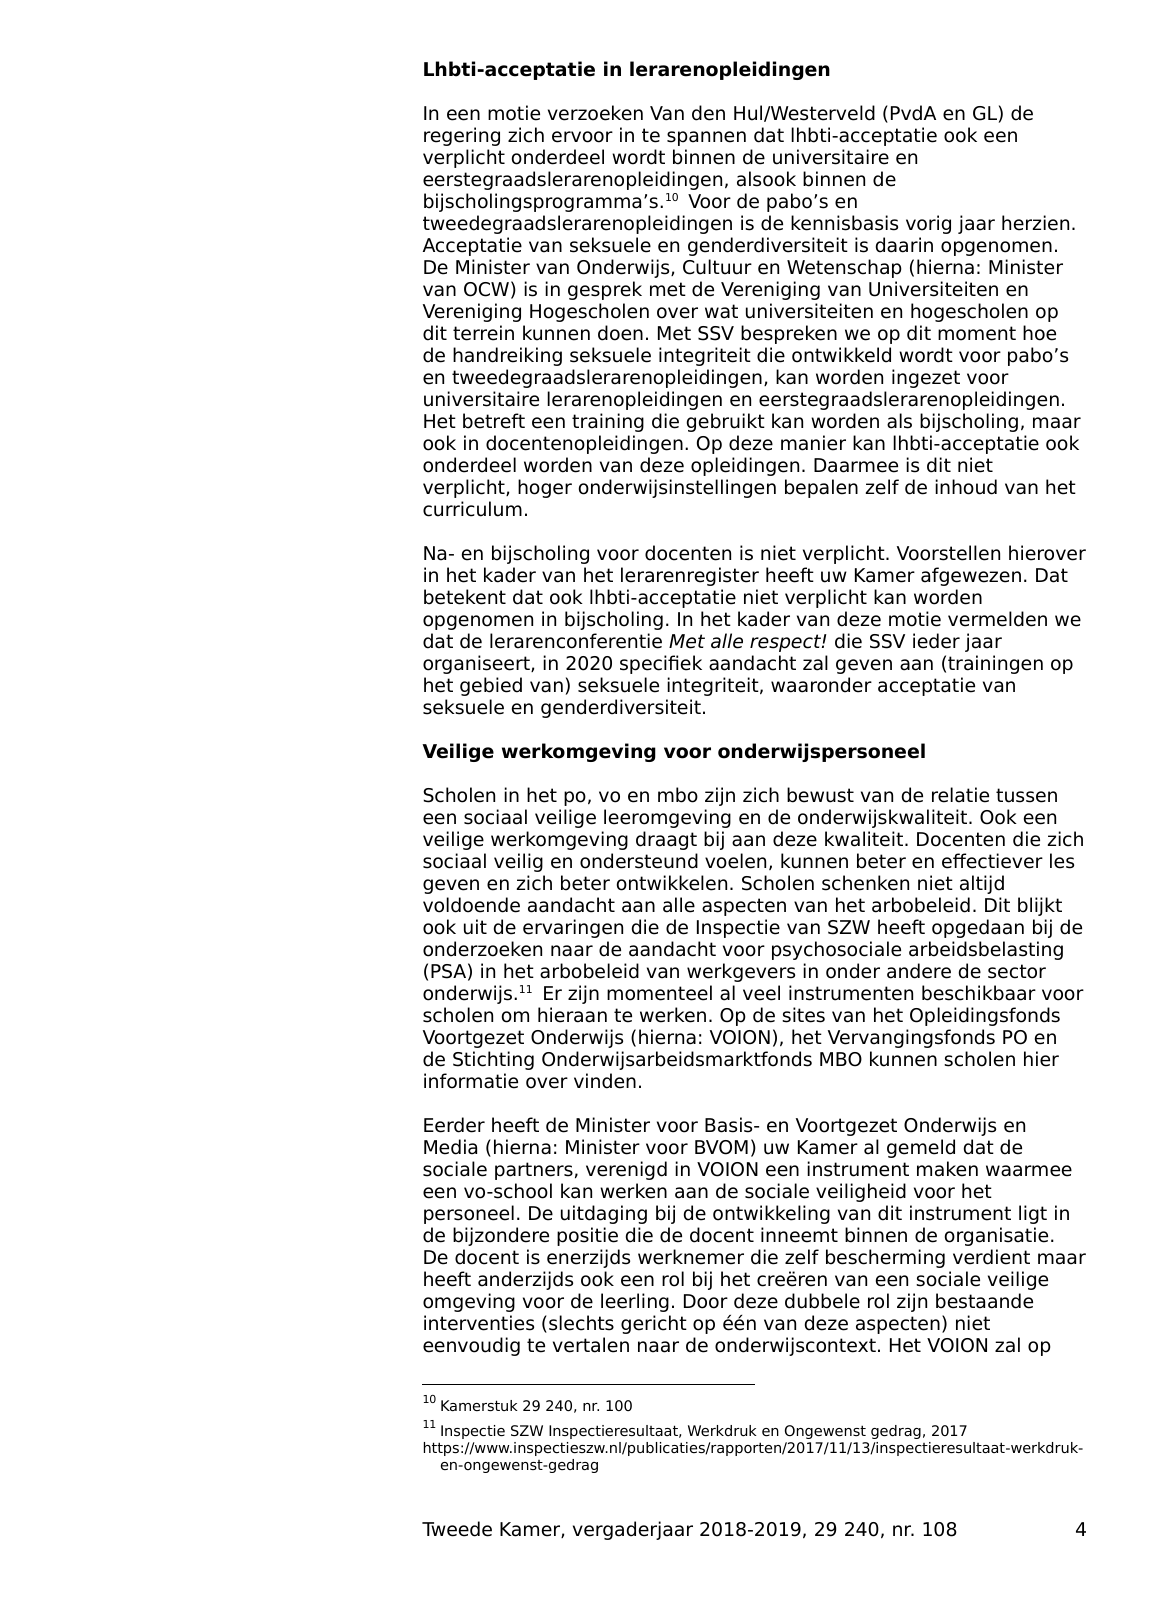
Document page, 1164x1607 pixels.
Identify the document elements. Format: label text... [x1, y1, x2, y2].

text Eerder heeft de Minister voor Basis- en Voortgezet Onderwijs en Media (hierna: Minister voor BVOM) uw Kamer al gemeld dat de sociale partners, verenigd in VOION een instrument maken waarmee een vo-school kan werken aan de sociale veiligheid voor het personeel. De uitdaging bij de ontwikkeling van dit instrument ligt in de bijzondere positie die de docent inneemt binnen de organisatie. De docent is enerzijds werknemer die zelf bescherming verdient maar heeft anderzijds ook een rol bij het creëren van een sociale veilige omgeving voor de leerling. Door deze dubbele rol zijn bestaande interventies (slechts gericht op één van deze aspecten) niet eenvoudig te vertalen naar de onderwijscontext. Het VOION zal op [422, 1115, 1087, 1357]
text Inspectie SZW Inspectieresultaat, Werkdruk en Ongewenst gedrag, 2017 [422, 1418, 1087, 1441]
subtitle Lhbti-acceptatie in lerarenopleidingen [422, 59, 1087, 81]
subtitle Veilige werkomgeving voor onderwijspersoneel [422, 741, 1087, 763]
text Scholen in het po, vo en mbo zijn zich bewust van de relatie tussen een sociaal veilige leeromgeving en de onderwijskwaliteit. Ook een veilige werkomgeving draagt bij aan deze kwaliteit. Docenten die zich sociaal veilig en ondersteund voelen, kunnen beter en effectiever les geven en zich beter ontwikkelen. Scholen schenken niet altijd voldoende aandacht aan alle aspecten van het arbobeleid. Dit blijkt ook uit de ervaringen die de Inspectie van SZW heeft opgedaan bij de onderzoeken naar de aandacht voor psychosociale arbeidsbelasting (PSA) in het arbobeleid van werkgevers in onder andere de sector onderwijs. Er zijn momenteel al veel instrumenten beschikbaar voor scholen om hieraan te werken. Op de sites van het Opleidingsfonds Voortgezet Onderwijs (hierna: VOION), het Vervangingsfonds PO en de Stichting Onderwijsarbeidsmarktfonds MBO kunnen scholen hier informatie over vinden. [422, 785, 1087, 1093]
text https://www.inspectieszw.nl/publicaties/rapporten/2017/11/13/inspectieresultaat-werkdruk-en-ongewenst-gedrag [422, 1441, 1087, 1474]
text Kamerstuk 29 240, nr. 100 [422, 1393, 1087, 1416]
text Na- en bijscholing voor docenten is niet verplicht. Voorstellen hierover in het kader van het lerarenregister heeft uw Kamer afgewezen. Dat betekent dat ook lhbti-acceptatie niet verplicht kan worden opgenomen in bijscholing. In het kader van deze motie vermelden we dat de lerarenconferentie Met alle respect! die SSV ieder jaar organiseert, in 2020 specifiek aandacht zal geven aan (trainingen op het gebied van) seksuele integriteit, waaronder acceptatie van seksuele en genderdiversiteit. [422, 543, 1087, 719]
text In een motie verzoeken Van den Hul/Westerveld (PvdA en GL) de regering zich ervoor in te spannen dat lhbti-acceptatie ook een verplicht onderdeel wordt binnen de universitaire en eerstegraadslerarenopleidingen, alsook binnen de bijscholingsprogramma’s. Voor de pabo’s en tweedegraadslerarenopleidingen is de kennisbasis vorig jaar herzien. Acceptatie van seksuele en genderdiversiteit is daarin opgenomen. De Minister van Onderwijs, Cultuur en Wetenschap (hierna: Minister van OCW) is in gesprek met de Vereniging van Universiteiten en Vereniging Hogescholen over wat universiteiten en hogescholen op dit terrein kunnen doen. Met SSV bespreken we op dit moment hoe de handreiking seksuele integriteit die ontwikkeld wordt voor pabo’s en tweedegraadslerarenopleidingen, kan worden ingezet voor universitaire lerarenopleidingen en eerstegraadslerarenopleidingen. Het betreft een training die gebruikt kan worden als bijscholing, maar ook in docentenopleidingen. Op deze manier kan lhbti-acceptatie ook onderdeel worden van deze opleidingen. Daarmee is dit niet verplicht, hoger onderwijsinstellingen bepalen zelf de inhoud van het curriculum. [422, 103, 1087, 521]
